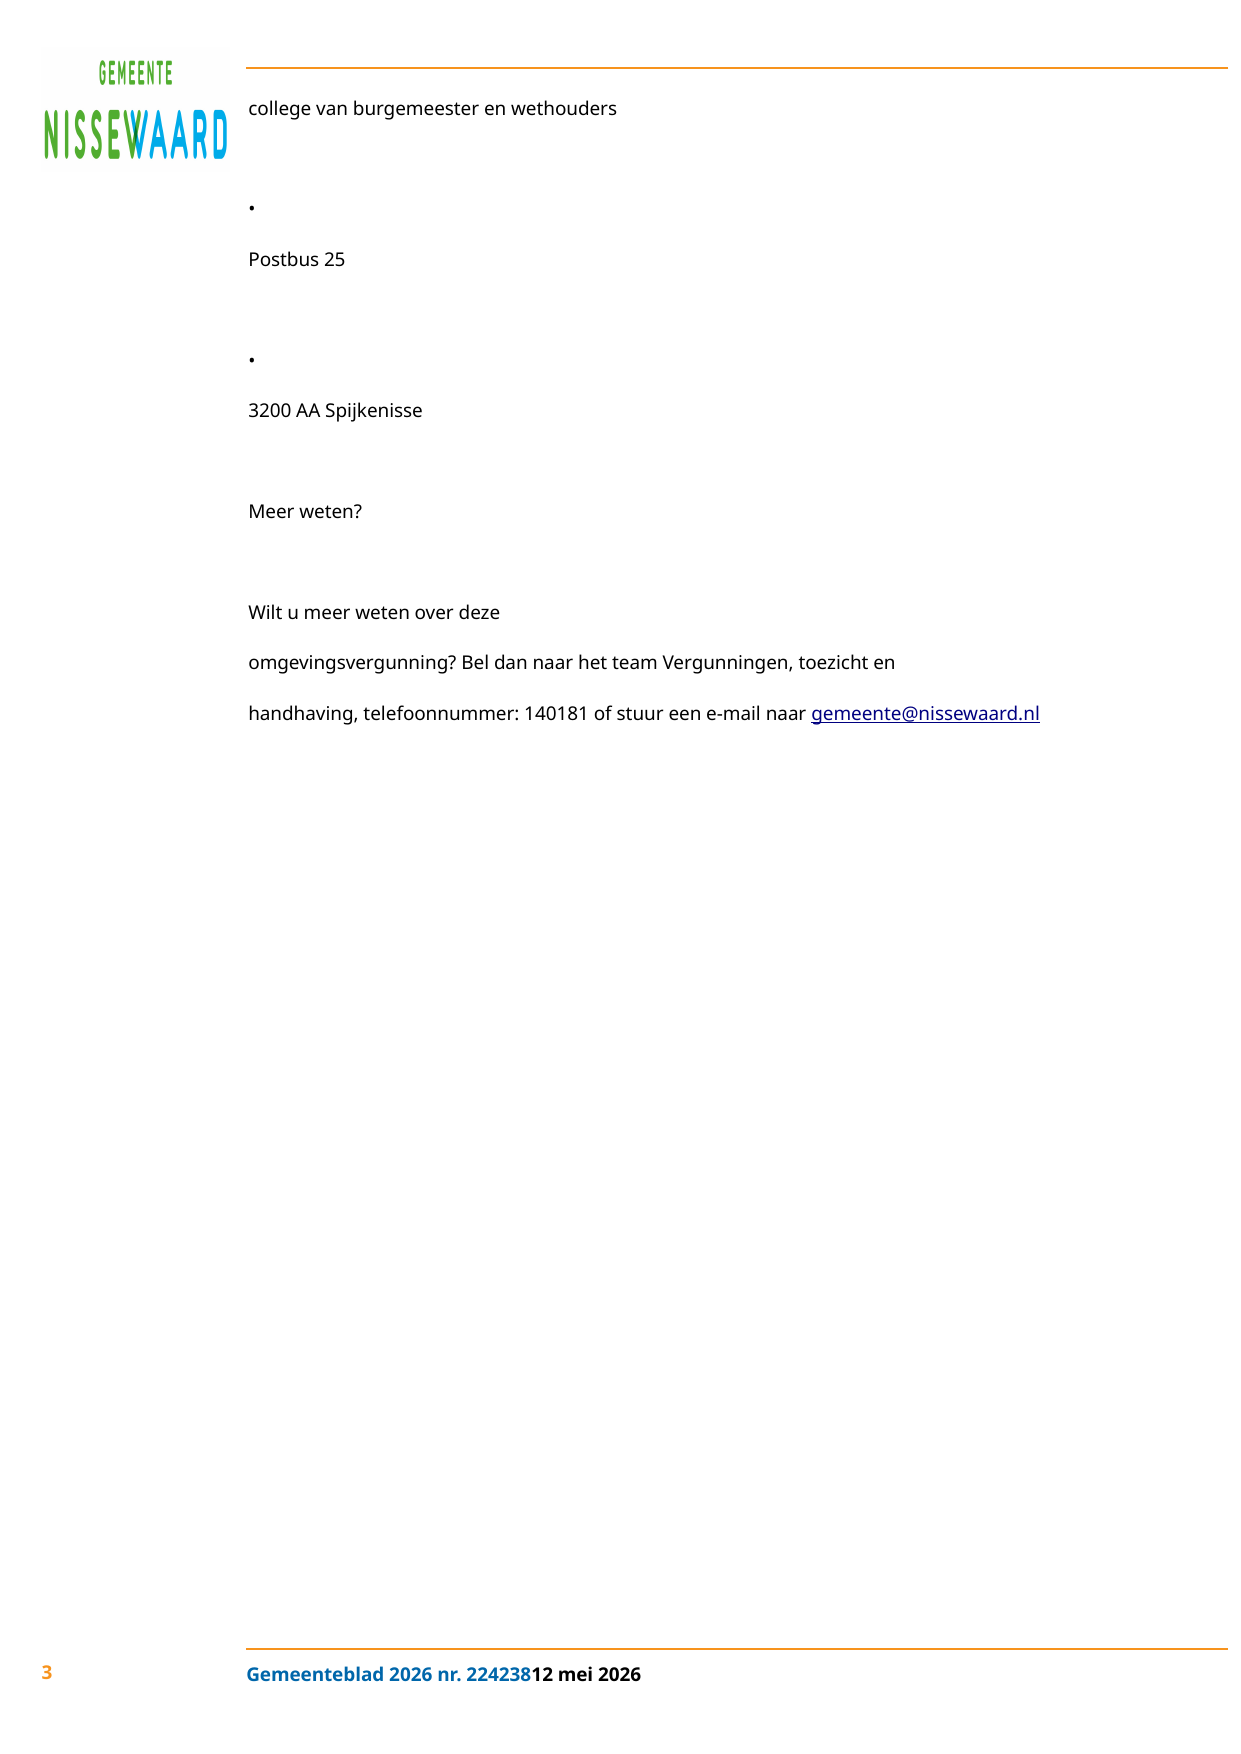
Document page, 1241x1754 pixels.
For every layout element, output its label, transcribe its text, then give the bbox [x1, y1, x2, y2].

text • [248, 347, 1152, 373]
text Meer weten? [248, 498, 1152, 524]
text handhaving, telefoonnummer: 140181 of stuur een e-mail naar gemeente@nissewaard.nl [248, 700, 1152, 726]
text Wilt u meer weten over deze [248, 599, 1152, 625]
text college van burgemeester en wethouders [248, 95, 1152, 121]
picture [41, 47, 231, 172]
text • [248, 196, 1152, 221]
text Postbus 25 [248, 246, 1152, 272]
text 3200 AA Spijkenisse [248, 397, 1152, 423]
text omgevingsvergunning? Bel dan naar het team Vergunningen, toezicht en [248, 649, 1152, 675]
